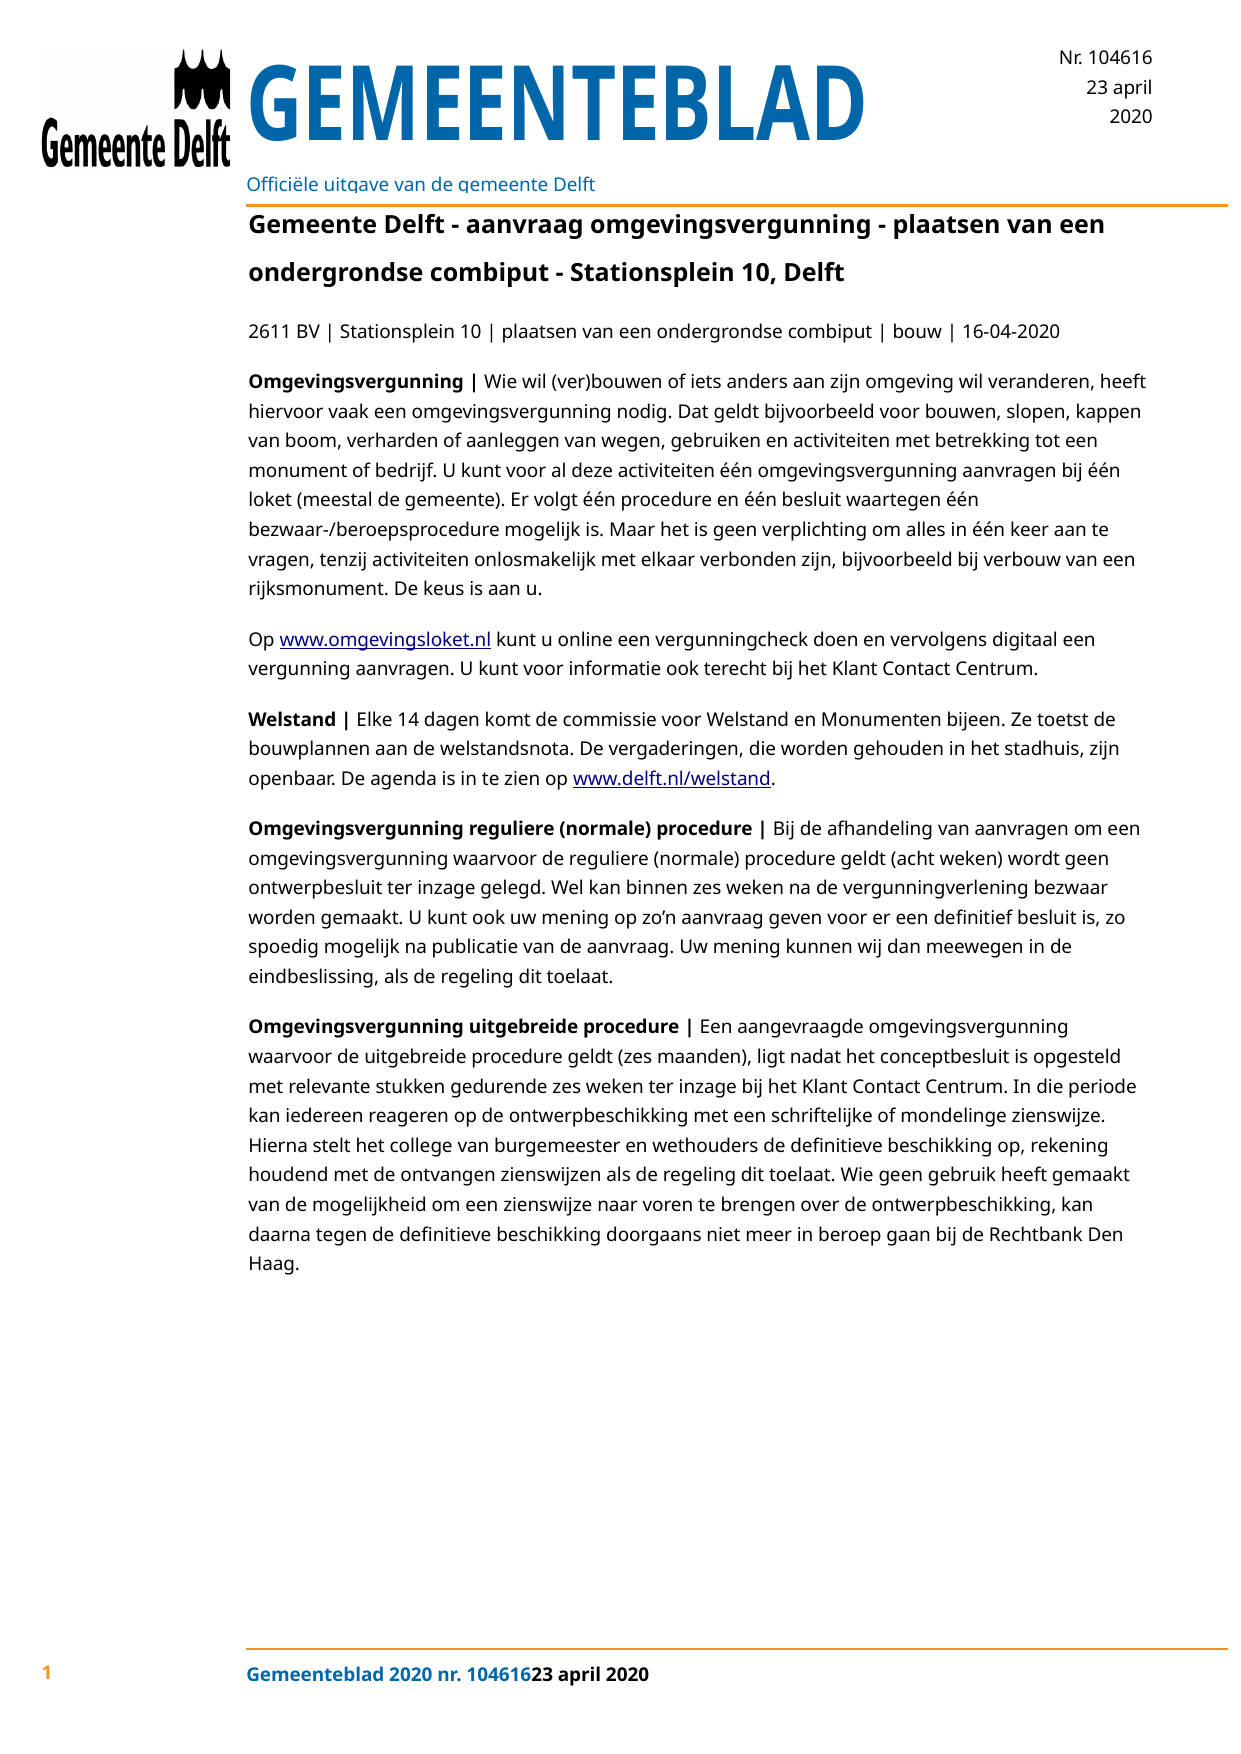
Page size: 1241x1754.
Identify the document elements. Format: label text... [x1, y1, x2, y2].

text 2611 BV | Stationsplein 10 | plaatsen van een ondergrondse combiput | bouw | 16-04-2020 [248, 318, 1152, 344]
text Welstand | Elke 14 dagen komt de commissie voor Welstand en Monumenten bijeen. Ze toetst de bouwplannen aan de welstandsnota. De vergaderingen, die worden gehouden in het stadhuis, zijn openbaar. De agenda is in te zien op www.delft.nl/welstand. [248, 706, 1152, 791]
text Omgevingsvergunning reguliere (normale) procedure | Bij de afhandeling van aanvragen om een omgevingsvergunning waarvoor de reguliere (normale) procedure geldt (acht weken) wordt geen ontwerpbesluit ter inzage gelegd. Wel kan binnen zes weken na de vergunningverlening bezwaar worden gemaakt. U kunt ook uw mening op zo’n aanvraag geven voor er een definitief besluit is, zo spoedig mogelijk na publicatie van de aanvraag. Uw mening kunnen wij dan meewegen in de eindbeslissing, als de regeling dit toelaat. [248, 815, 1152, 989]
text Gemeente Delft - aanvraag omgevingsvergunning - plaatsen van een ondergrondse combiput - Stationsplein 10, Delft [248, 207, 1152, 288]
text Omgevingsvergunning uitgebreide procedure | Een aangevraagde omgevingsvergunning waarvoor de uitgebreide procedure geldt (zes maanden), ligt nadat het conceptbesluit is opgesteld met relevante stukken gedurende zes weken ter inzage bij het Klant Contact Centrum. In die periode kan iedereen reageren op de ontwerpbeschikking met een schriftelijke of mondelinge zienswijze. Hierna stelt het college van burgemeester en wethouders de definitieve beschikking op, rekening houdend met de ontvangen zienswijzen als de regeling dit toelaat. Wie geen gebruik heeft gemaakt van de mogelijkheid om een zienswijze naar voren te brengen over de ontwerpbeschikking, kan daarna tegen de definitieve beschikking doorgaans niet meer in beroep gaan bij de Rechtbank Den Haag. [248, 1014, 1152, 1276]
text Op www.omgevingsloket.nl kunt u online een vergunningcheck doen en vervolgens digitaal een vergunning aanvragen. U kunt voor informatie ook terecht bij het Klant Contact Centrum. [248, 626, 1152, 681]
picture [41, 47, 231, 172]
text Omgevingsvergunning | Wie wil (ver)bouwen of iets anders aan zijn omgeving wil veranderen, heeft hiervoor vaak een omgevingsvergunning nodig. Dat geldt bijvoorbeeld voor bouwen, slopen, kappen van boom, verharden of aanleggen van wegen, gebruiken en activiteiten met betrekking tot een monument of bedrijf. U kunt voor al deze activiteiten één omgevingsvergunning aanvragen bij één loket (meestal de gemeente). Er volgt één procedure en één besluit waartegen één bezwaar-/beroepsprocedure mogelijk is. Maar het is geen verplichting om alles in één keer aan te vragen, tenzij activiteiten onlosmakelijk met elkaar verbonden zijn, bijvoorbeeld bij verbouw van een rijksmonument. De keus is aan u. [248, 368, 1152, 601]
